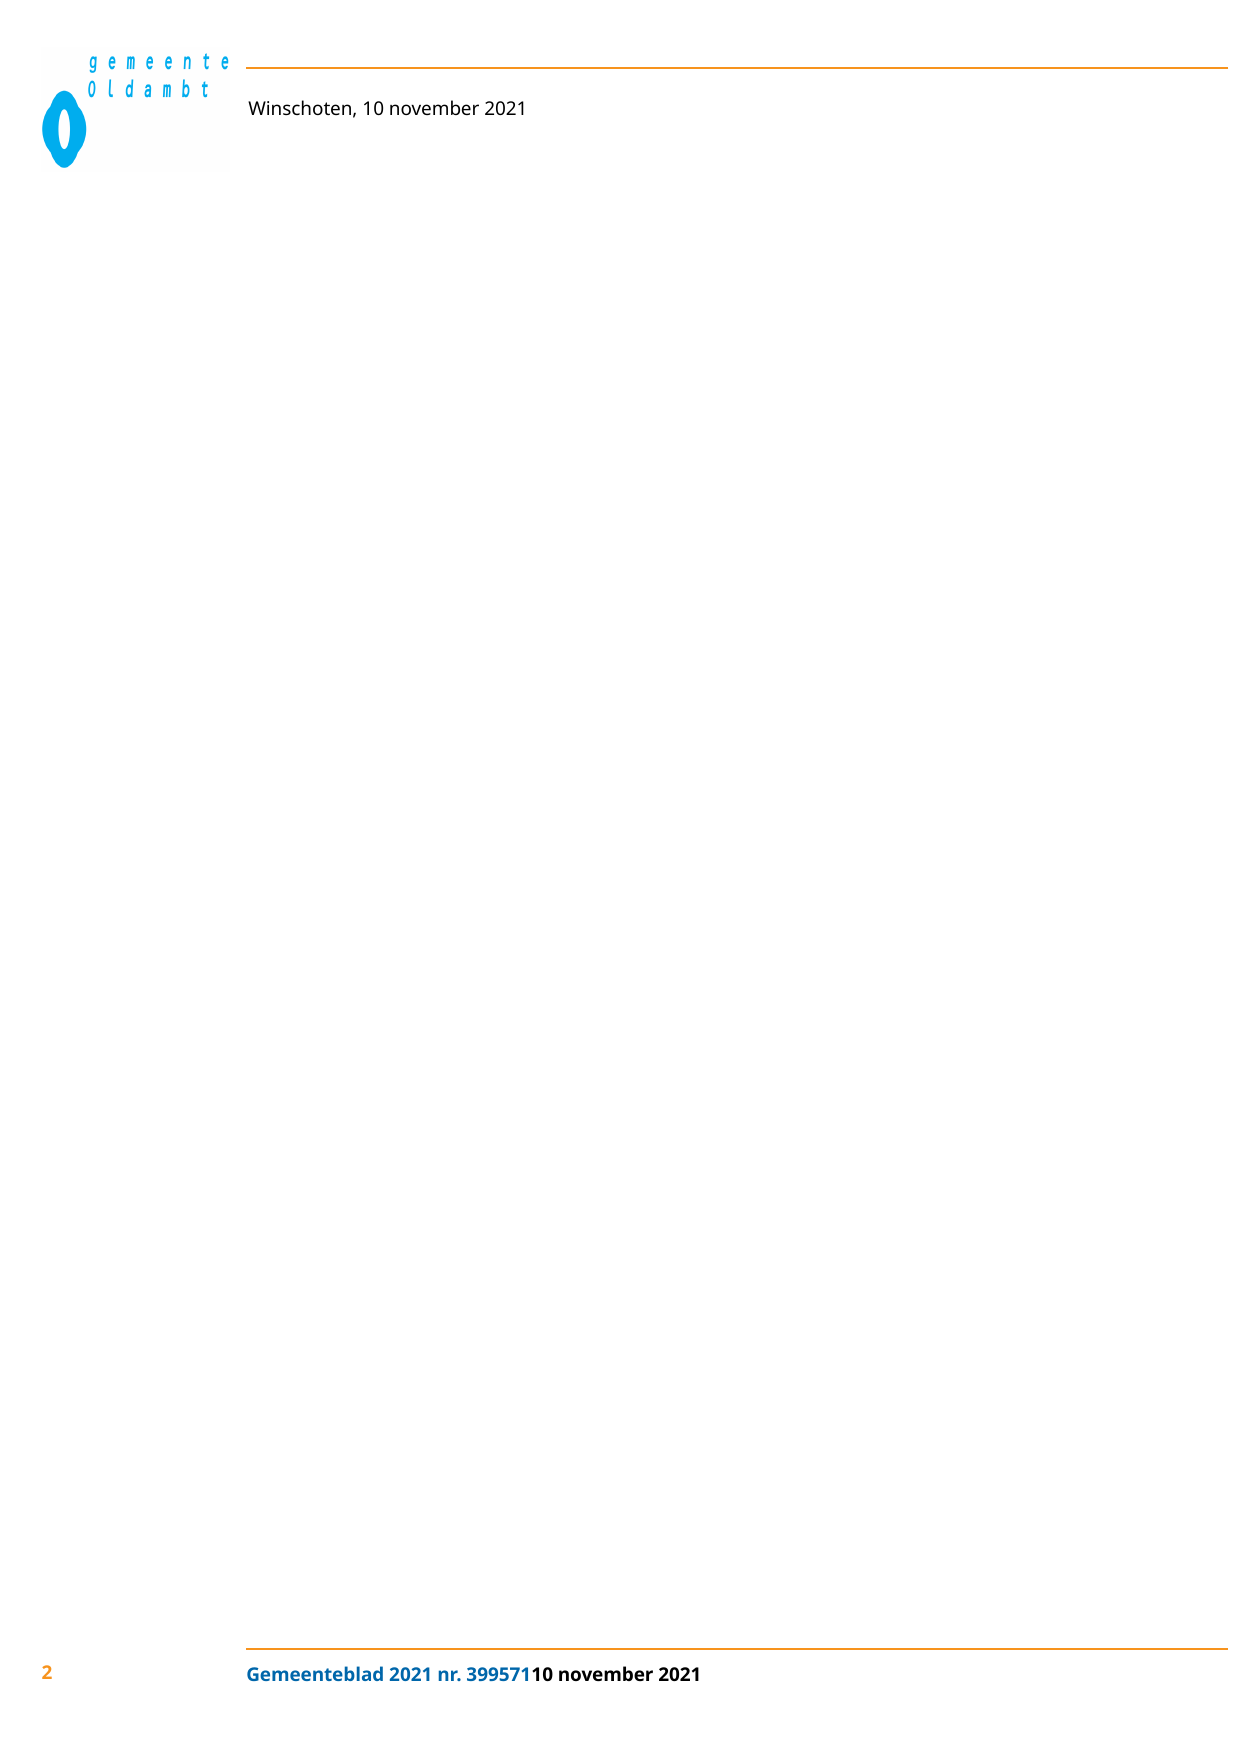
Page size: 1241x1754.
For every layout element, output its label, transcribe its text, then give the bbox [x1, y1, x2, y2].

picture [41, 47, 231, 172]
text Winschoten, 10 november 2021 [248, 95, 1152, 121]
